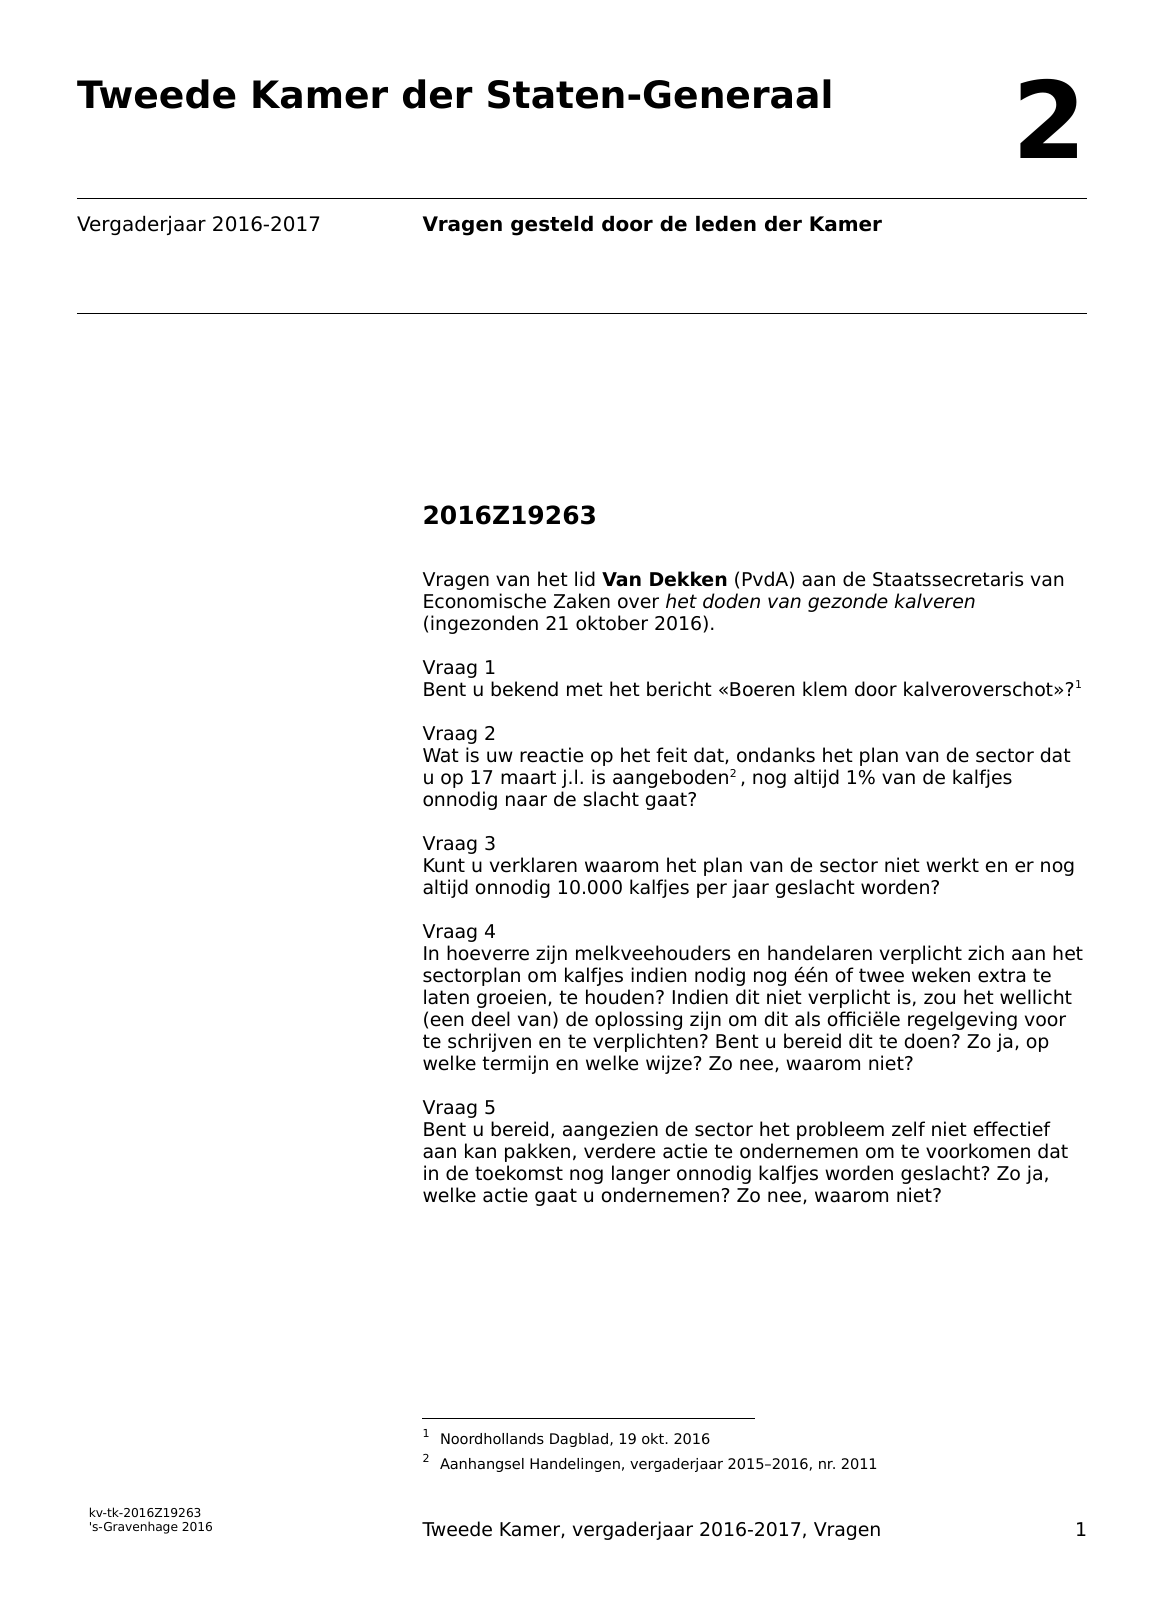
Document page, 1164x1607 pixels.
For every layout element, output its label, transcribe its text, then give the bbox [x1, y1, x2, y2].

table_header Tweede Kamer der Staten-Generaal [77, 59, 886, 198]
text Vraag 1 [422, 657, 1087, 679]
text Vraag 3 [422, 833, 1087, 855]
text kv-tk-2016Z19263 [88, 1506, 323, 1520]
text Vragen van het lid Van Dekken (PvdA) aan de Staatssecretaris van Economische Zaken over het doden van gezonde kalveren (ingezonden 21 oktober 2016). [422, 569, 1087, 635]
table_cell Vragen gesteld door de leden der Kamer [422, 199, 1087, 313]
text Vraag 5 [422, 1097, 1087, 1119]
table_cell Vergaderjaar 2016-2017 [77, 199, 422, 313]
text Bent u bereid, aangezien de sector het probleem zelf niet effectief aan kan pakken, verdere actie te ondernemen om te voorkomen dat in de toekomst nog langer onnodig kalfjes worden geslacht? Zo ja, welke actie gaat u ondernemen? Zo nee, waarom niet? [422, 1119, 1087, 1207]
text 2016Z19263 [422, 501, 1087, 531]
text Kunt u verklaren waarom het plan van de sector niet werkt en er nog altijd onnodig 10.000 kalfjes per jaar geslacht worden? [422, 855, 1087, 899]
text Noordhollands Dagblad, 19 okt. 2016 [422, 1427, 1087, 1449]
text Vraag 4 [422, 921, 1087, 943]
text Bent u bekend met het bericht «Boeren klem door kalveroverschot»? [422, 679, 1087, 701]
text In hoeverre zijn melkveehouders en handelaren verplicht zich aan het sectorplan om kalfjes indien nodig nog één of twee weken extra te laten groeien, te houden? Indien dit niet verplicht is, zou het wellicht (een deel van) de oplossing zijn om dit als officiële regelgeving voor te schrijven en te verplichten? Bent u bereid dit te doen? Zo ja, op welke termijn en welke wijze? Zo nee, waarom niet? [422, 943, 1087, 1075]
text Wat is uw reactie op het feit dat, ondanks het plan van de sector dat u op 17 maart j.l. is aangeboden, nog altijd 1% van de kalfjes onnodig naar de slacht gaat? [422, 745, 1087, 811]
text Vraag 2 [422, 723, 1087, 745]
text 's-Gravenhage 2016 [88, 1520, 323, 1534]
table_header 2 [886, 59, 1087, 198]
text Aanhangsel Handelingen, vergaderjaar 2015–2016, nr. 2011 [422, 1452, 1087, 1474]
